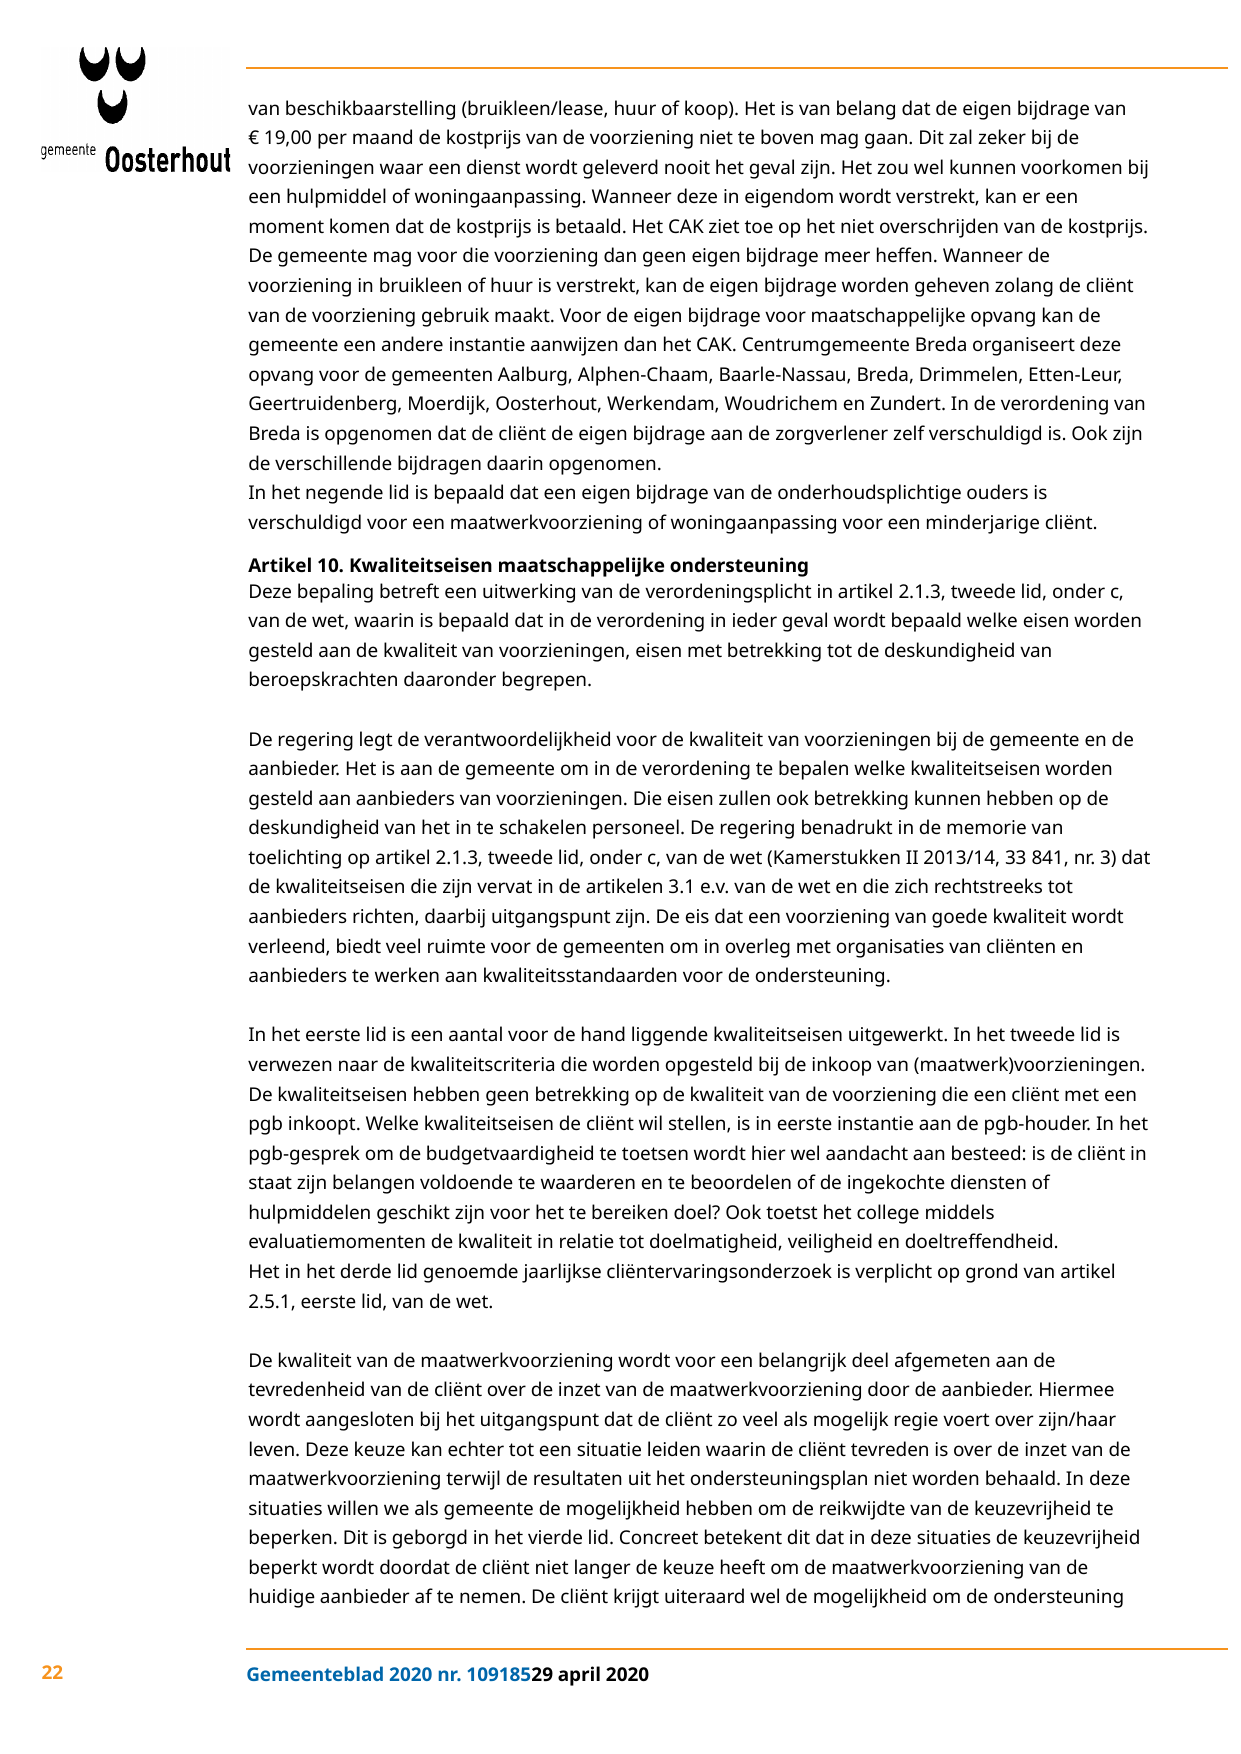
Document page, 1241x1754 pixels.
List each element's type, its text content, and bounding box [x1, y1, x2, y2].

text Artikel 10. Kwaliteitseisen maatschappelijke ondersteuning [248, 552, 1152, 578]
text De kwaliteit van de maatwerkvoorziening wordt voor een belangrijk deel afgemeten aan de tevredenheid van de cliënt over de inzet van de maatwerkvoorziening door de aanbieder. Hiermee wordt aangesloten bij het uitgangspunt dat de cliënt zo veel als mogelijk regie voert over zijn/haar leven. Deze keuze kan echter tot een situatie leiden waarin de cliënt tevreden is over de inzet van de maatwerkvoorziening terwijl de resultaten uit het ondersteuningsplan niet worden behaald. In deze situaties willen we als gemeente de mogelijkheid hebben om de reikwijdte van de keuzevrijheid te beperken. Dit is geborgd in het vierde lid. Concreet betekent dit dat in deze situaties de keuzevrijheid beperkt wordt doordat de cliënt niet langer de keuze heeft om de maatwerkvoorziening van de huidige aanbieder af te nemen. De cliënt krijgt uiteraard wel de mogelijkheid om de ondersteuning [248, 1347, 1152, 1609]
text In het eerste lid is een aantal voor de hand liggende kwaliteitseisen uitgewerkt. In het tweede lid is verwezen naar de kwaliteitscriteria die worden opgesteld bij de inkoop van (maatwerk)voorzieningen. [248, 1022, 1152, 1077]
text De kwaliteitseisen hebben geen betrekking op de kwaliteit van de voorziening die een cliënt met een pgb inkoopt. Welke kwaliteitseisen de cliënt wil stellen, is in eerste instantie aan de pgb-houder. In het pgb-gesprek om de budgetvaardigheid te toetsen wordt hier wel aandacht aan besteed: is de cliënt in staat zijn belangen voldoende te waarderen en te beoordelen of de ingekochte diensten of hulpmiddelen geschikt zijn voor het te bereiken doel? Ook toetst het college middels evaluatiemomenten de kwaliteit in relatie tot doelmatigheid, veiligheid en doeltreffendheid. [248, 1081, 1152, 1254]
text De regering legt de verantwoordelijkheid voor de kwaliteit van voorzieningen bij de gemeente en de aanbieder. Het is aan de gemeente om in de verordening te bepalen welke kwaliteitseisen worden gesteld aan aanbieders van voorzieningen. Die eisen zullen ook betrekking kunnen hebben op de deskundigheid van het in te schakelen personeel. De regering benadrukt in de memorie van toelichting op artikel 2.1.3, tweede lid, onder c, van de wet (Kamerstukken II 2013/14, 33 841, nr. 3) dat de kwaliteitseisen die zijn vervat in de artikelen 3.1 e.v. van de wet en die zich rechtstreeks tot aanbieders richten, daarbij uitgangspunt zijn. De eis dat een voorziening van goede kwaliteit wordt verleend, biedt veel ruimte voor de gemeenten om in overleg met organisaties van cliënten en aanbieders te werken aan kwaliteitsstandaarden voor de ondersteuning. [248, 726, 1152, 988]
text Het in het derde lid genoemde jaarlijkse cliëntervaringsonderzoek is verplicht op grond van artikel 2.5.1, eerste lid, van de wet. [248, 1258, 1152, 1313]
text Deze bepaling betreft een uitwerking van de verordeningsplicht in artikel 2.1.3, tweede lid, onder c, van de wet, waarin is bepaald dat in de verordening in ieder geval wordt bepaald welke eisen worden gesteld aan de kwaliteit van voorzieningen, eisen met betrekking tot de deskundigheid van beroepskrachten daaronder begrepen. [248, 578, 1152, 692]
picture [41, 47, 231, 172]
text van beschikbaarstelling (bruikleen/lease, huur of koop). Het is van belang dat de eigen bijdrage van € 19,00 per maand de kostprijs van de voorziening niet te boven mag gaan. Dit zal zeker bij de voorzieningen waar een dienst wordt geleverd nooit het geval zijn. Het zou wel kunnen voorkomen bij een hulpmiddel of woningaanpassing. Wanneer deze in eigendom wordt verstrekt, kan er een moment komen dat de kostprijs is betaald. Het CAK ziet toe op het niet overschrijden van de kostprijs. De gemeente mag voor die voorziening dan geen eigen bijdrage meer heffen. Wanneer de voorziening in bruikleen of huur is verstrekt, kan de eigen bijdrage worden geheven zolang de cliënt van de voorziening gebruik maakt. Voor de eigen bijdrage voor maatschappelijke opvang kan de gemeente een andere instantie aanwijzen dan het CAK. Centrumgemeente Breda organiseert deze opvang voor de gemeenten Aalburg, Alphen-Chaam, Baarle-Nassau, Breda, Drimmelen, Etten-Leur, Geertruidenberg, Moerdijk, Oosterhout, Werkendam, Woudrichem en Zundert. In de verordening van Breda is opgenomen dat de cliënt de eigen bijdrage aan de zorgverlener zelf verschuldigd is. Ook zijn de verschillende bijdragen daarin opgenomen. [248, 95, 1152, 476]
text In het negende lid is bepaald dat een eigen bijdrage van de onderhoudsplichtige ouders is verschuldigd voor een maatwerkvoorziening of woningaanpassing voor een minderjarige cliënt. [248, 479, 1152, 535]
